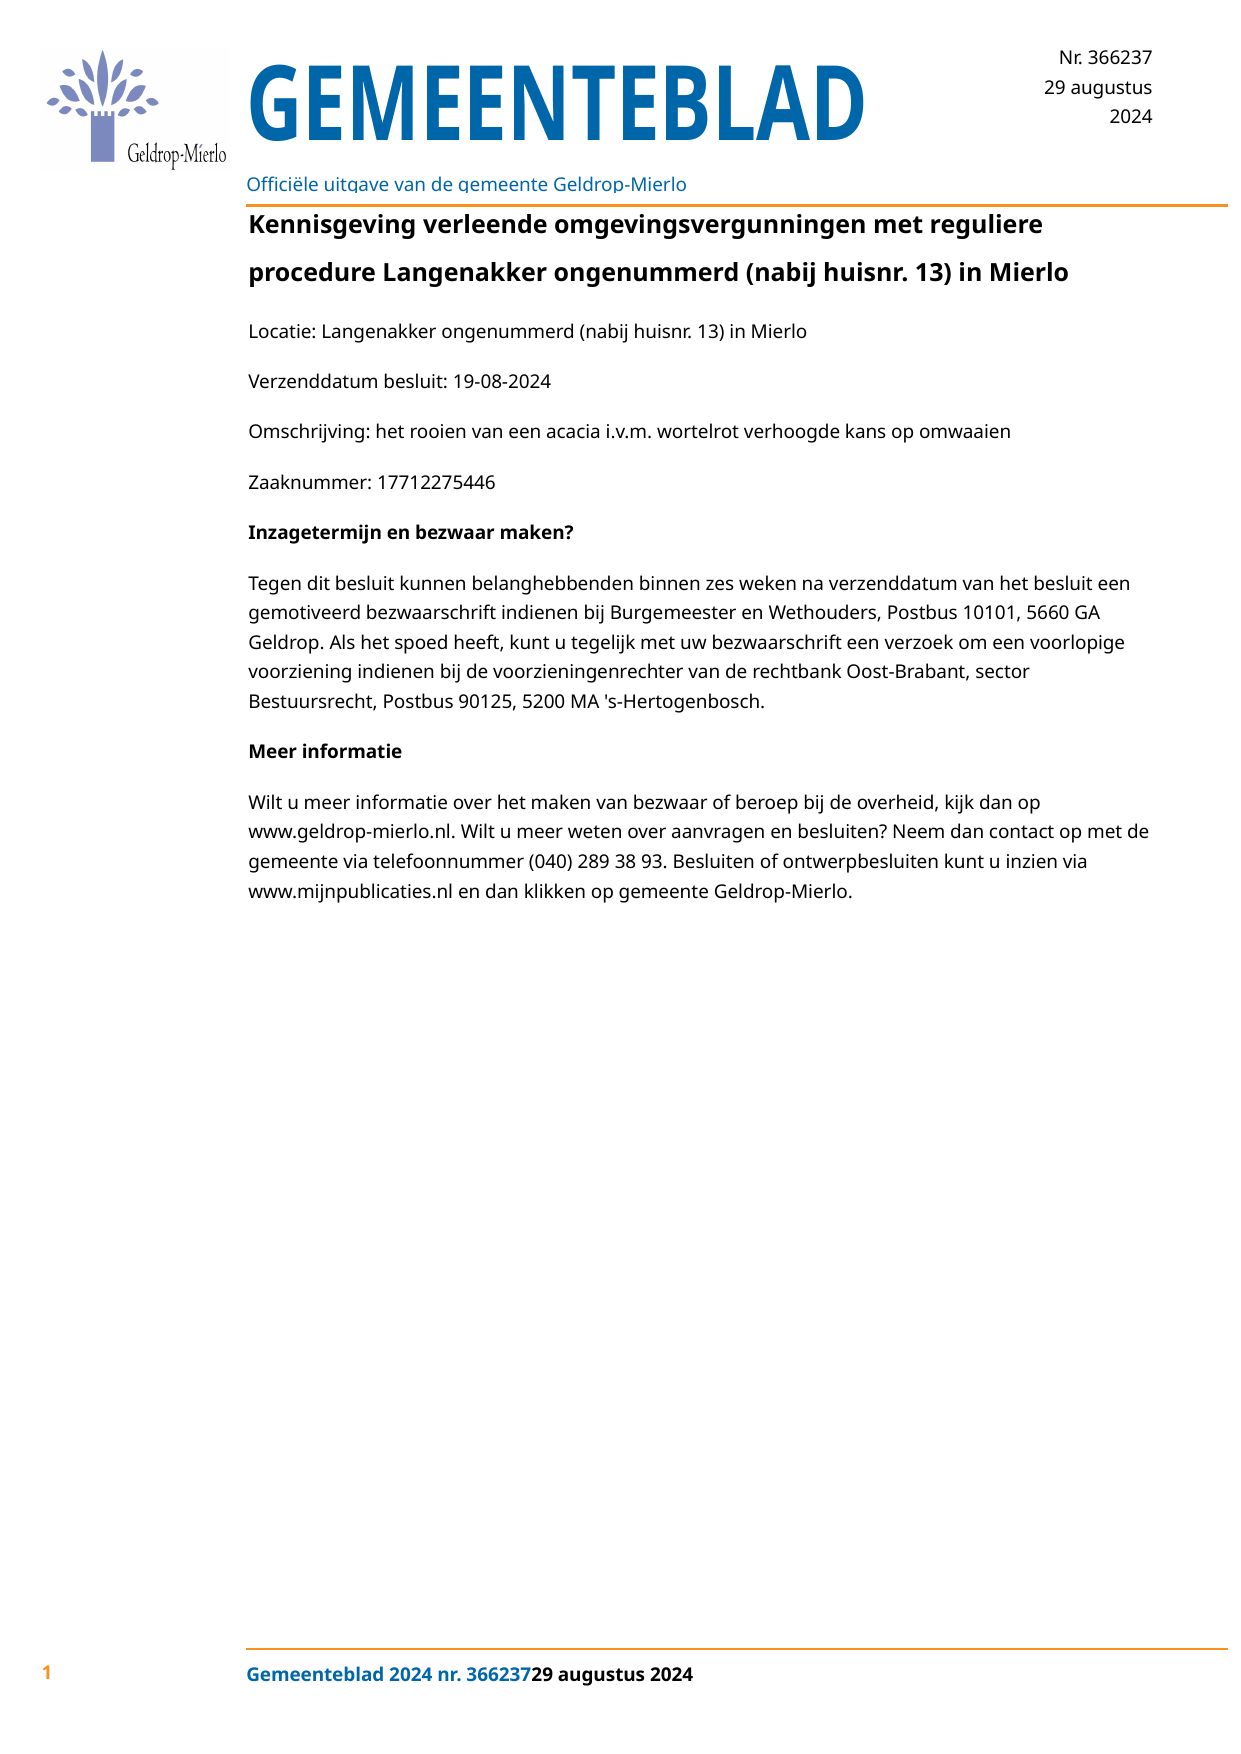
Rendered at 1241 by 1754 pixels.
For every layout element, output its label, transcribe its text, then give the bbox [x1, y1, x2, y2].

text Inzagetermijn en bezwaar maken? [248, 519, 1152, 545]
text Zaaknummer: 17712275446 [248, 469, 1152, 495]
text Wilt u meer informatie over het maken van bezwaar of beroep bij de overheid, kijk dan op www.geldrop-mierlo.nl. Wilt u meer weten over aanvragen en besluiten? Neem dan contact op met de gemeente via telefoonnummer (040) 289 38 93. Besluiten of ontwerpbesluiten kunt u inzien via www.mijnpublicaties.nl en dan klikken op gemeente Geldrop-Mierlo. [248, 789, 1152, 904]
text Kennisgeving verleende omgevingsvergunningen met reguliere procedure Langenakker ongenummerd (nabij huisnr. 13) in Mierlo [248, 207, 1152, 288]
text Omschrijving: het rooien van een acacia i.v.m. wortelrot verhoogde kans op omwaaien [248, 419, 1152, 444]
text Locatie: Langenakker ongenummerd (nabij huisnr. 13) in Mierlo [248, 318, 1152, 344]
text Tegen dit besluit kunnen belanghebbenden binnen zes weken na verzenddatum van het besluit een gemotiveerd bezwaarschrift indienen bij Burgemeester en Wethouders, Postbus 10101, 5660 GA Geldrop. Als het spoed heeft, kunt u tegelijk met uw bezwaarschrift een verzoek om een voorlopige voorziening indienen bij de voorzieningenrechter van de rechtbank Oost-Brabant, sector Bestuursrecht, Postbus 90125, 5200 MA 's-Hertogenbosch. [248, 570, 1152, 714]
text Meer informatie [248, 739, 1152, 764]
picture [41, 47, 231, 172]
text Verzenddatum besluit: 19-08-2024 [248, 368, 1152, 394]
